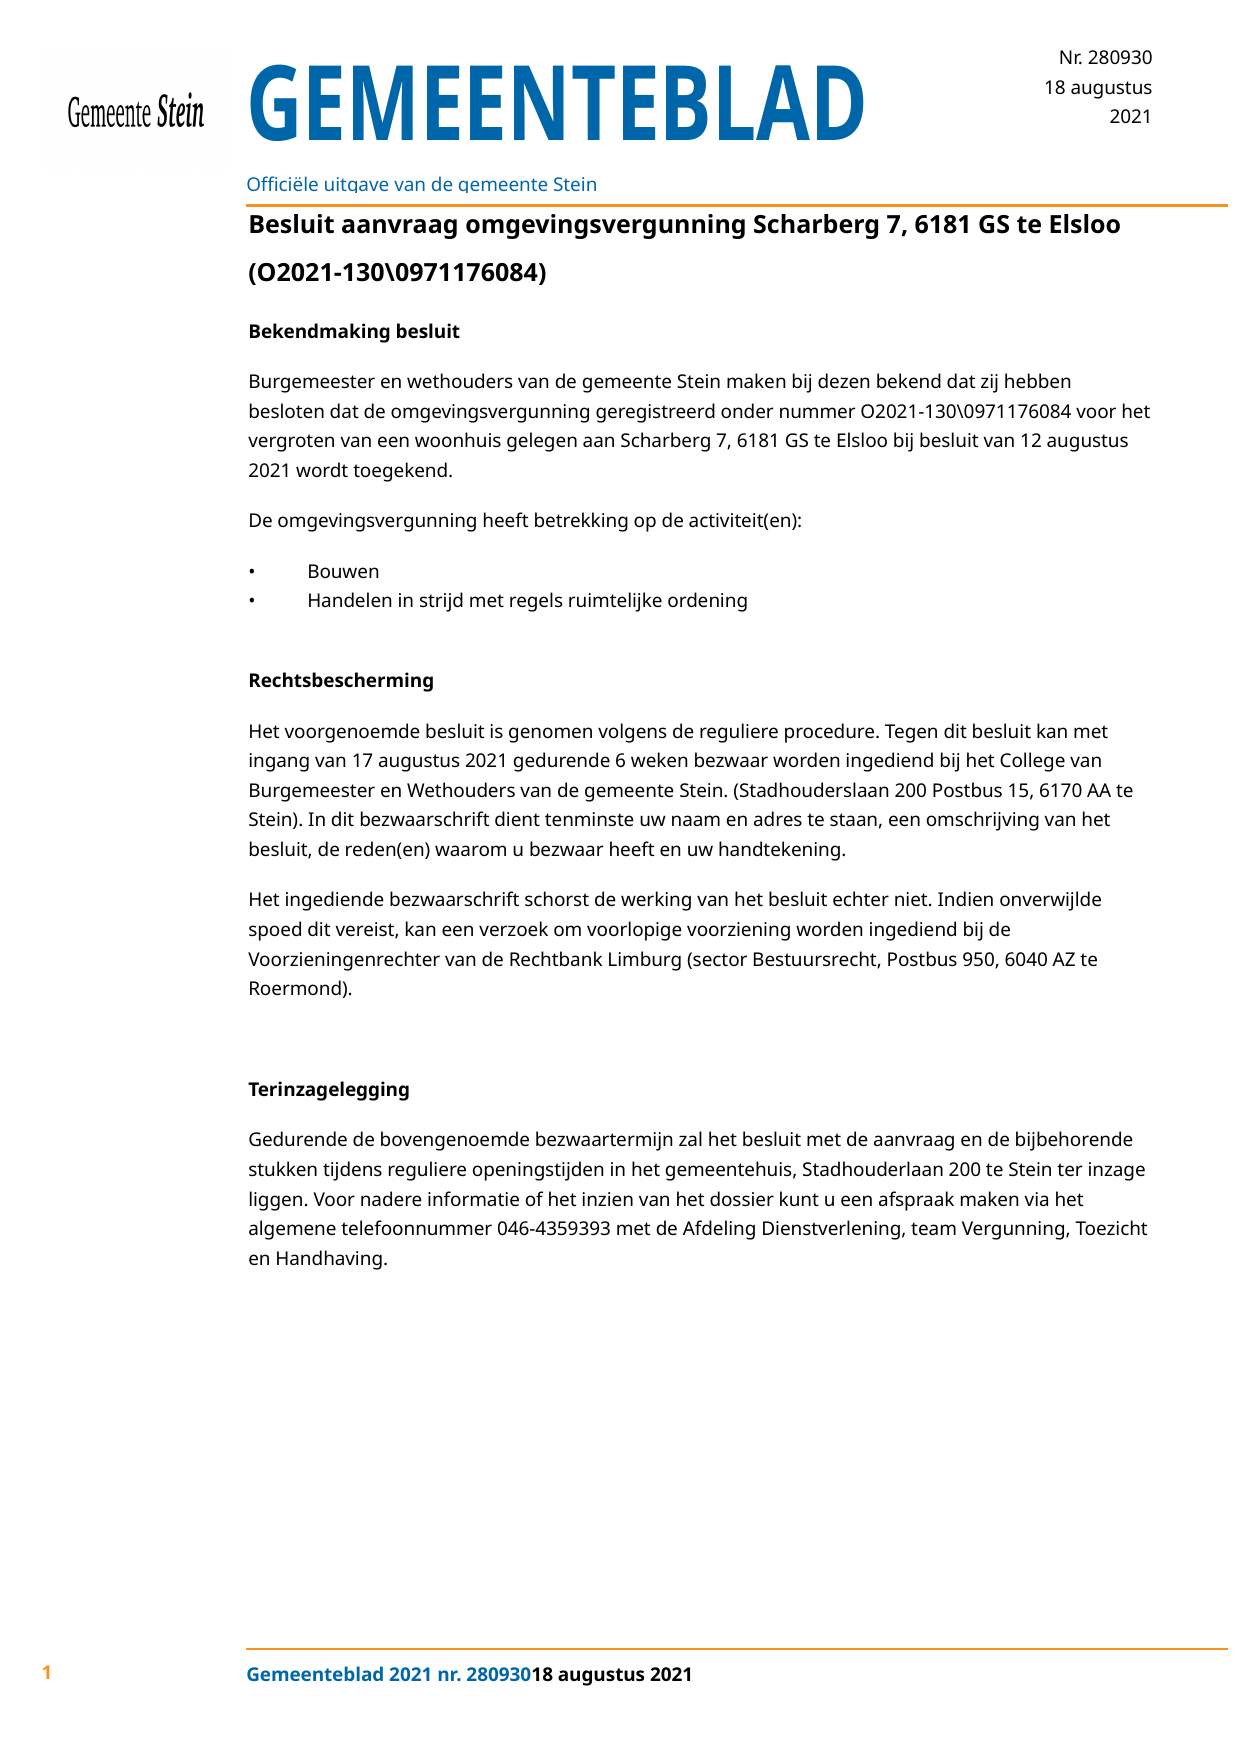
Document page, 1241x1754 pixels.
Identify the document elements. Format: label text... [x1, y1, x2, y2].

text Het ingediende bezwaarschrift schorst de werking van het besluit echter niet. Indien onverwijlde spoed dit vereist, kan een verzoek om voorlopige voorziening worden ingediend bij de Voorzieningenrechter van de Rechtbank Limburg (sector Bestuursrecht, Postbus 950, 6040 AZ te Roermond). [248, 887, 1152, 1001]
list Handelen in strijd met regels ruimtelijke ordening [248, 587, 1152, 613]
text Terinzagelegging [248, 1076, 1152, 1102]
text Besluit aanvraag omgevingsvergunning Scharberg 7, 6181 GS te Elsloo (O2021-130\0971176084) [248, 207, 1152, 288]
picture [41, 47, 231, 172]
list Bouwen [248, 558, 1152, 584]
text De omgevingsvergunning heeft betrekking op de activiteit(en): [248, 507, 1152, 533]
text Rechtsbescherming [248, 667, 1152, 693]
text Burgemeester en wethouders van de gemeente Stein maken bij dezen bekend dat zij hebben besloten dat de omgevingsvergunning geregistreerd onder nummer O2021-130\0971176084 voor het vergroten van een woonhuis gelegen aan Scharberg 7, 6181 GS te Elsloo bij besluit van 12 augustus 2021 wordt toegekend. [248, 368, 1152, 483]
text Bekendmaking besluit [248, 318, 1152, 344]
text Gedurende de bovengenoemde bezwaartermijn zal het besluit met de aanvraag en de bijbehorende stukken tijdens reguliere openingstijden in het gemeentehuis, Stadhouderlaan 200 te Stein ter inzage liggen. Voor nadere informatie of het inzien van het dossier kunt u een afspraak maken via het algemene telefoonnummer 046-4359393 met de Afdeling Dienstverlening, team Vergunning, Toezicht en Handhaving. [248, 1127, 1152, 1271]
text Het voorgenoemde besluit is genomen volgens de reguliere procedure. Tegen dit besluit kan met ingang van 17 augustus 2021 gedurende 6 weken bezwaar worden ingediend bij het College van Burgemeester en Wethouders van de gemeente Stein. (Stadhouderslaan 200 Postbus 15, 6170 AA te Stein). In dit bezwaarschrift dient tenminste uw naam en adres te staan, een omschrijving van het besluit, de reden(en) waarom u bezwaar heeft en uw handtekening. [248, 718, 1152, 862]
